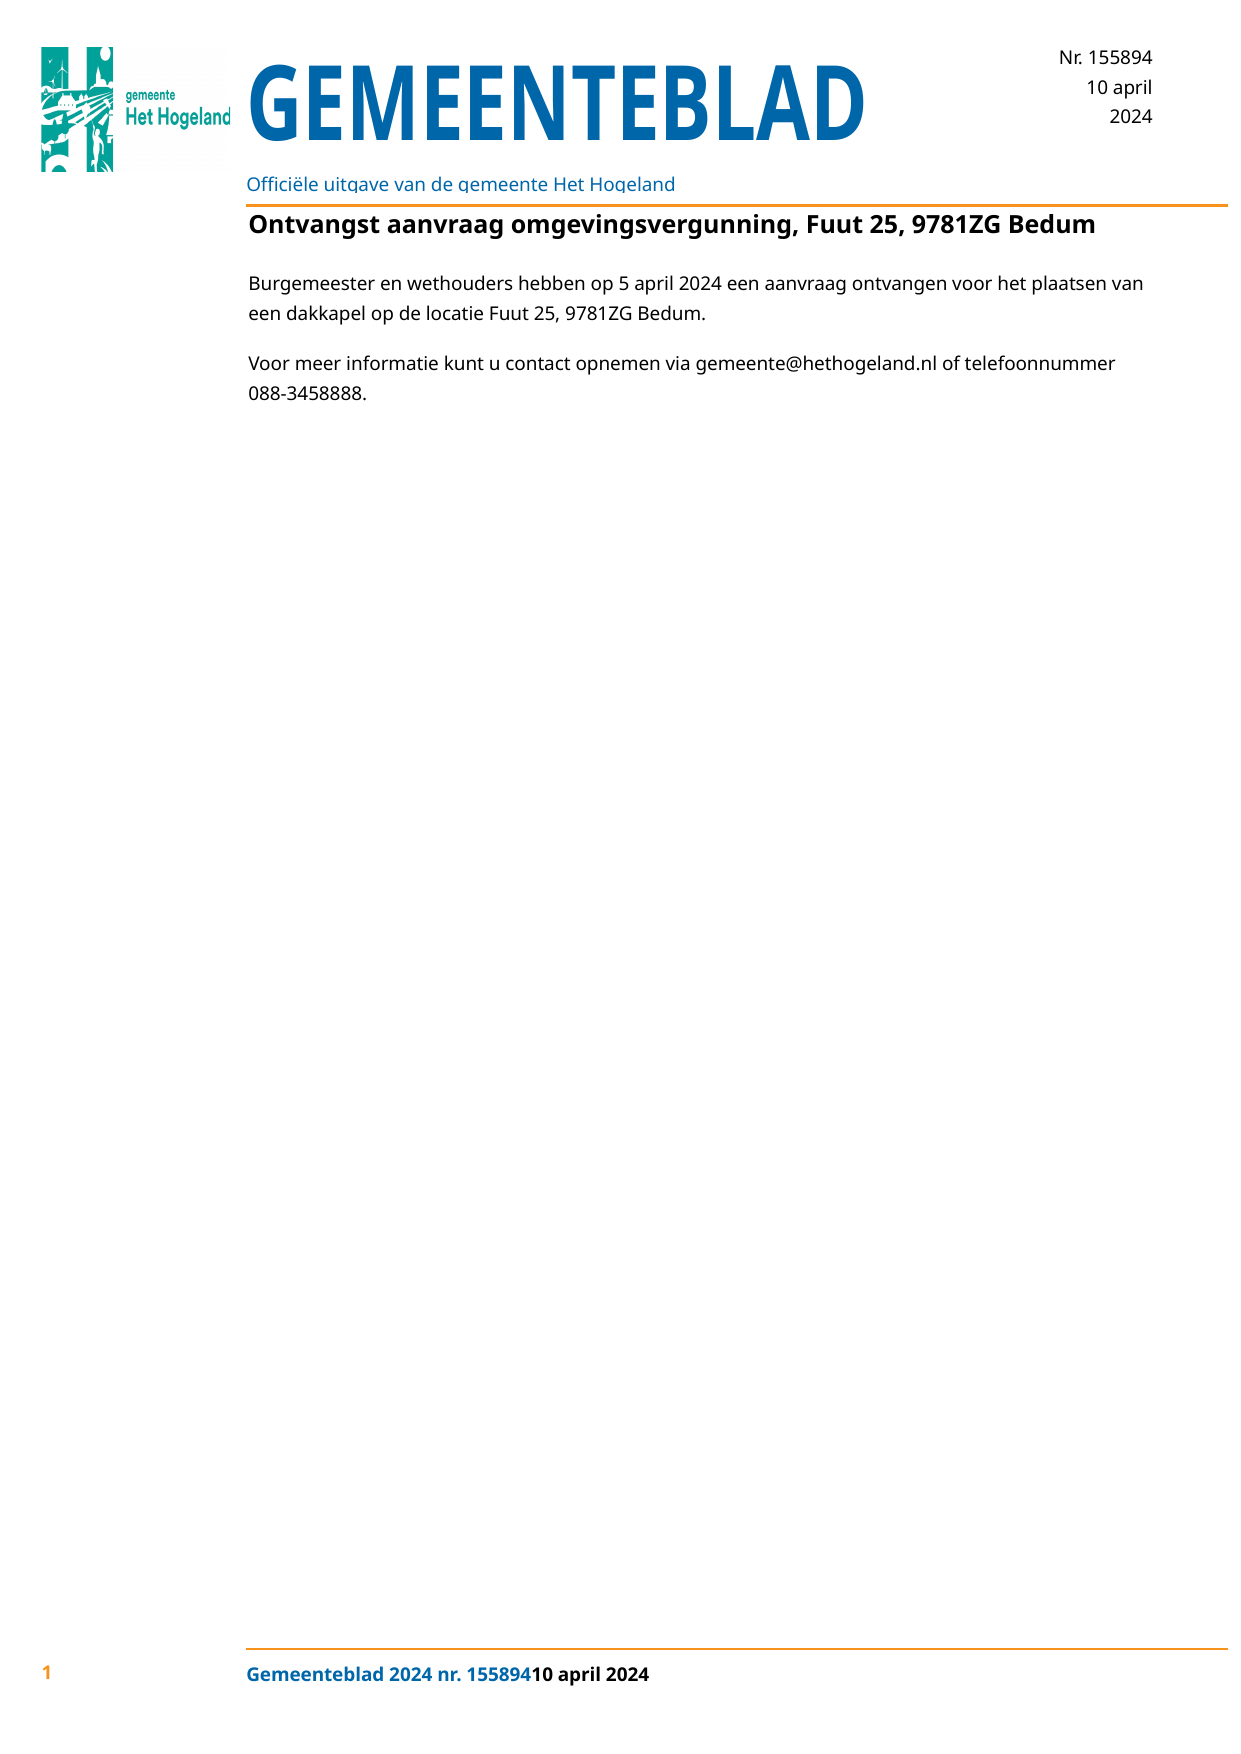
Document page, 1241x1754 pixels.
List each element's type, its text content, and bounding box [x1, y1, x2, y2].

picture [41, 47, 231, 172]
text Burgemeester en wethouders hebben op 5 april 2024 een aanvraag ontvangen voor het plaatsen van een dakkapel op de locatie Fuut 25, 9781ZG Bedum. [248, 270, 1152, 326]
text Ontvangst aanvraag omgevingsvergunning, Fuut 25, 9781ZG Bedum [248, 207, 1152, 241]
text Voor meer informatie kunt u contact opnemen via gemeente@hethogeland.nl of telefoonnummer 088-3458888. [248, 350, 1152, 406]
